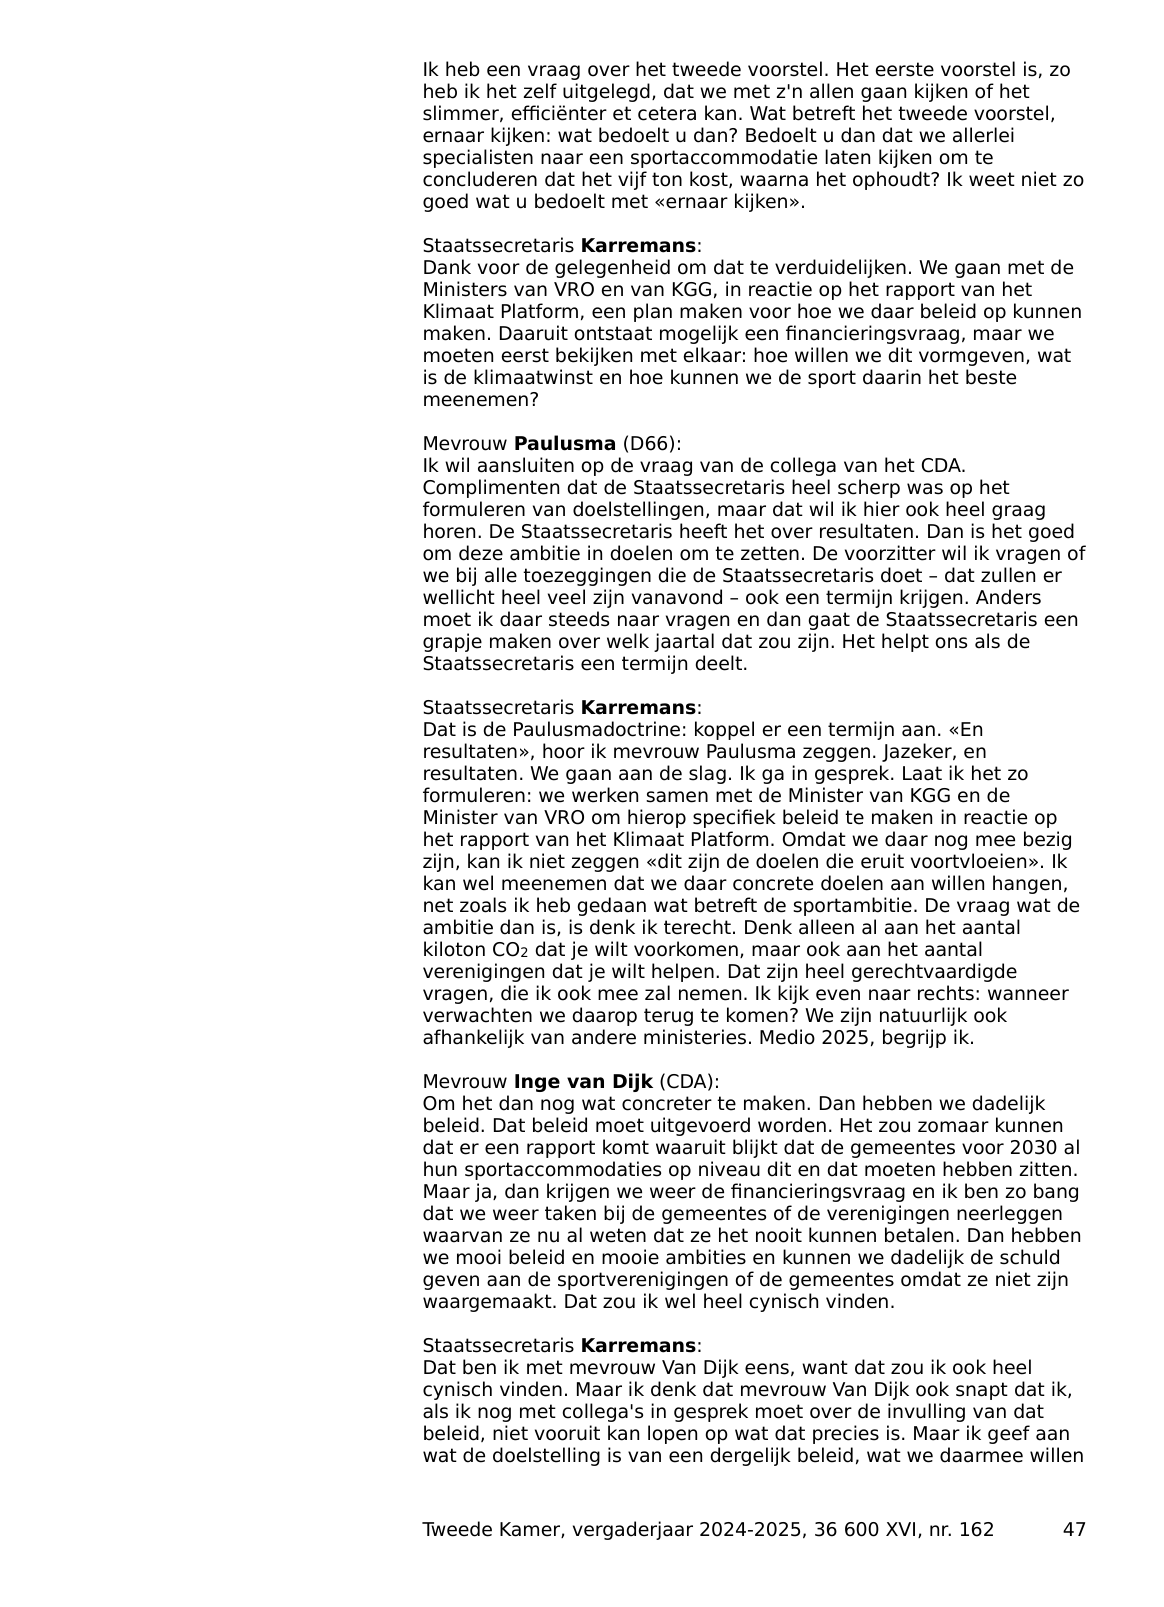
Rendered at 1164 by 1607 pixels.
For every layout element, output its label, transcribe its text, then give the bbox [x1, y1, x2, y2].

text Staatssecretaris Karremans: [422, 697, 1087, 719]
text Mevrouw Inge van Dijk (CDA): [422, 1071, 1087, 1093]
text Om het dan nog wat concreter te maken. Dan hebben we dadelijk beleid. Dat beleid moet uitgevoerd worden. Het zou zomaar kunnen dat er een rapport komt waaruit blijkt dat de gemeentes voor 2030 al hun sportaccommodaties op niveau dit en dat moeten hebben zitten. Maar ja, dan krijgen we weer de financieringsvraag en ik ben zo bang dat we weer taken bij de gemeentes of de verenigingen neerleggen waarvan ze nu al weten dat ze het nooit kunnen betalen. Dan hebben we mooi beleid en mooie ambities en kunnen we dadelijk de schuld geven aan de sportverenigingen of de gemeentes omdat ze niet zijn waargemaakt. Dat zou ik wel heel cynisch vinden. [422, 1093, 1087, 1313]
text Dat ben ik met mevrouw Van Dijk eens, want dat zou ik ook heel cynisch vinden. Maar ik denk dat mevrouw Van Dijk ook snapt dat ik, als ik nog met collega's in gesprek moet over de invulling van dat beleid, niet vooruit kan lopen op wat dat precies is. Maar ik geef aan wat de doelstelling is van een dergelijk beleid, wat we daarmee willen [422, 1357, 1087, 1467]
text Ik wil aansluiten op de vraag van de collega van het CDA. Complimenten dat de Staatssecretaris heel scherp was op het formuleren van doelstellingen, maar dat wil ik hier ook heel graag horen. De Staatssecretaris heeft het over resultaten. Dan is het goed om deze ambitie in doelen om te zetten. De voorzitter wil ik vragen of we bij alle toezeggingen die de Staatssecretaris doet – dat zullen er wellicht heel veel zijn vanavond – ook een termijn krijgen. Anders moet ik daar steeds naar vragen en dan gaat de Staatssecretaris een grapje maken over welk jaartal dat zou zijn. Het helpt ons als de Staatssecretaris een termijn deelt. [422, 455, 1087, 675]
text Ik heb een vraag over het tweede voorstel. Het eerste voorstel is, zo heb ik het zelf uitgelegd, dat we met z'n allen gaan kijken of het slimmer, efficiënter et cetera kan. Wat betreft het tweede voorstel, ernaar kijken: wat bedoelt u dan? Bedoelt u dan dat we allerlei specialisten naar een sportaccommodatie laten kijken om te concluderen dat het vijf ton kost, waarna het ophoudt? Ik weet niet zo goed wat u bedoelt met «ernaar kijken». [422, 59, 1087, 213]
text Dat is de Paulusmadoctrine: koppel er een termijn aan. «En resultaten», hoor ik mevrouw Paulusma zeggen. Jazeker, en resultaten. We gaan aan de slag. Ik ga in gesprek. Laat ik het zo formuleren: we werken samen met de Minister van KGG en de Minister van VRO om hierop specifiek beleid te maken in reactie op het rapport van het Klimaat Platform. Omdat we daar nog mee bezig zijn, kan ik niet zeggen «dit zijn de doelen die eruit voortvloeien». Ik kan wel meenemen dat we daar concrete doelen aan willen hangen, net zoals ik heb gedaan wat betreft de sportambitie. De vraag wat de ambitie dan is, is denk ik terecht. Denk alleen al aan het aantal kiloton CO2 dat je wilt voorkomen, maar ook aan het aantal verenigingen dat je wilt helpen. Dat zijn heel gerechtvaardigde vragen, die ik ook mee zal nemen. Ik kijk even naar rechts: wanneer verwachten we daarop terug te komen? We zijn natuurlijk ook afhankelijk van andere ministeries. Medio 2025, begrijp ik. [422, 719, 1087, 1049]
text Dank voor de gelegenheid om dat te verduidelijken. We gaan met de Ministers van VRO en van KGG, in reactie op het rapport van het Klimaat Platform, een plan maken voor hoe we daar beleid op kunnen maken. Daaruit ontstaat mogelijk een financieringsvraag, maar we moeten eerst bekijken met elkaar: hoe willen we dit vormgeven, wat is de klimaatwinst en hoe kunnen we de sport daarin het beste meenemen? [422, 257, 1087, 411]
text Staatssecretaris Karremans: [422, 1335, 1087, 1357]
text Staatssecretaris Karremans: [422, 235, 1087, 257]
text Mevrouw Paulusma (D66): [422, 433, 1087, 455]
